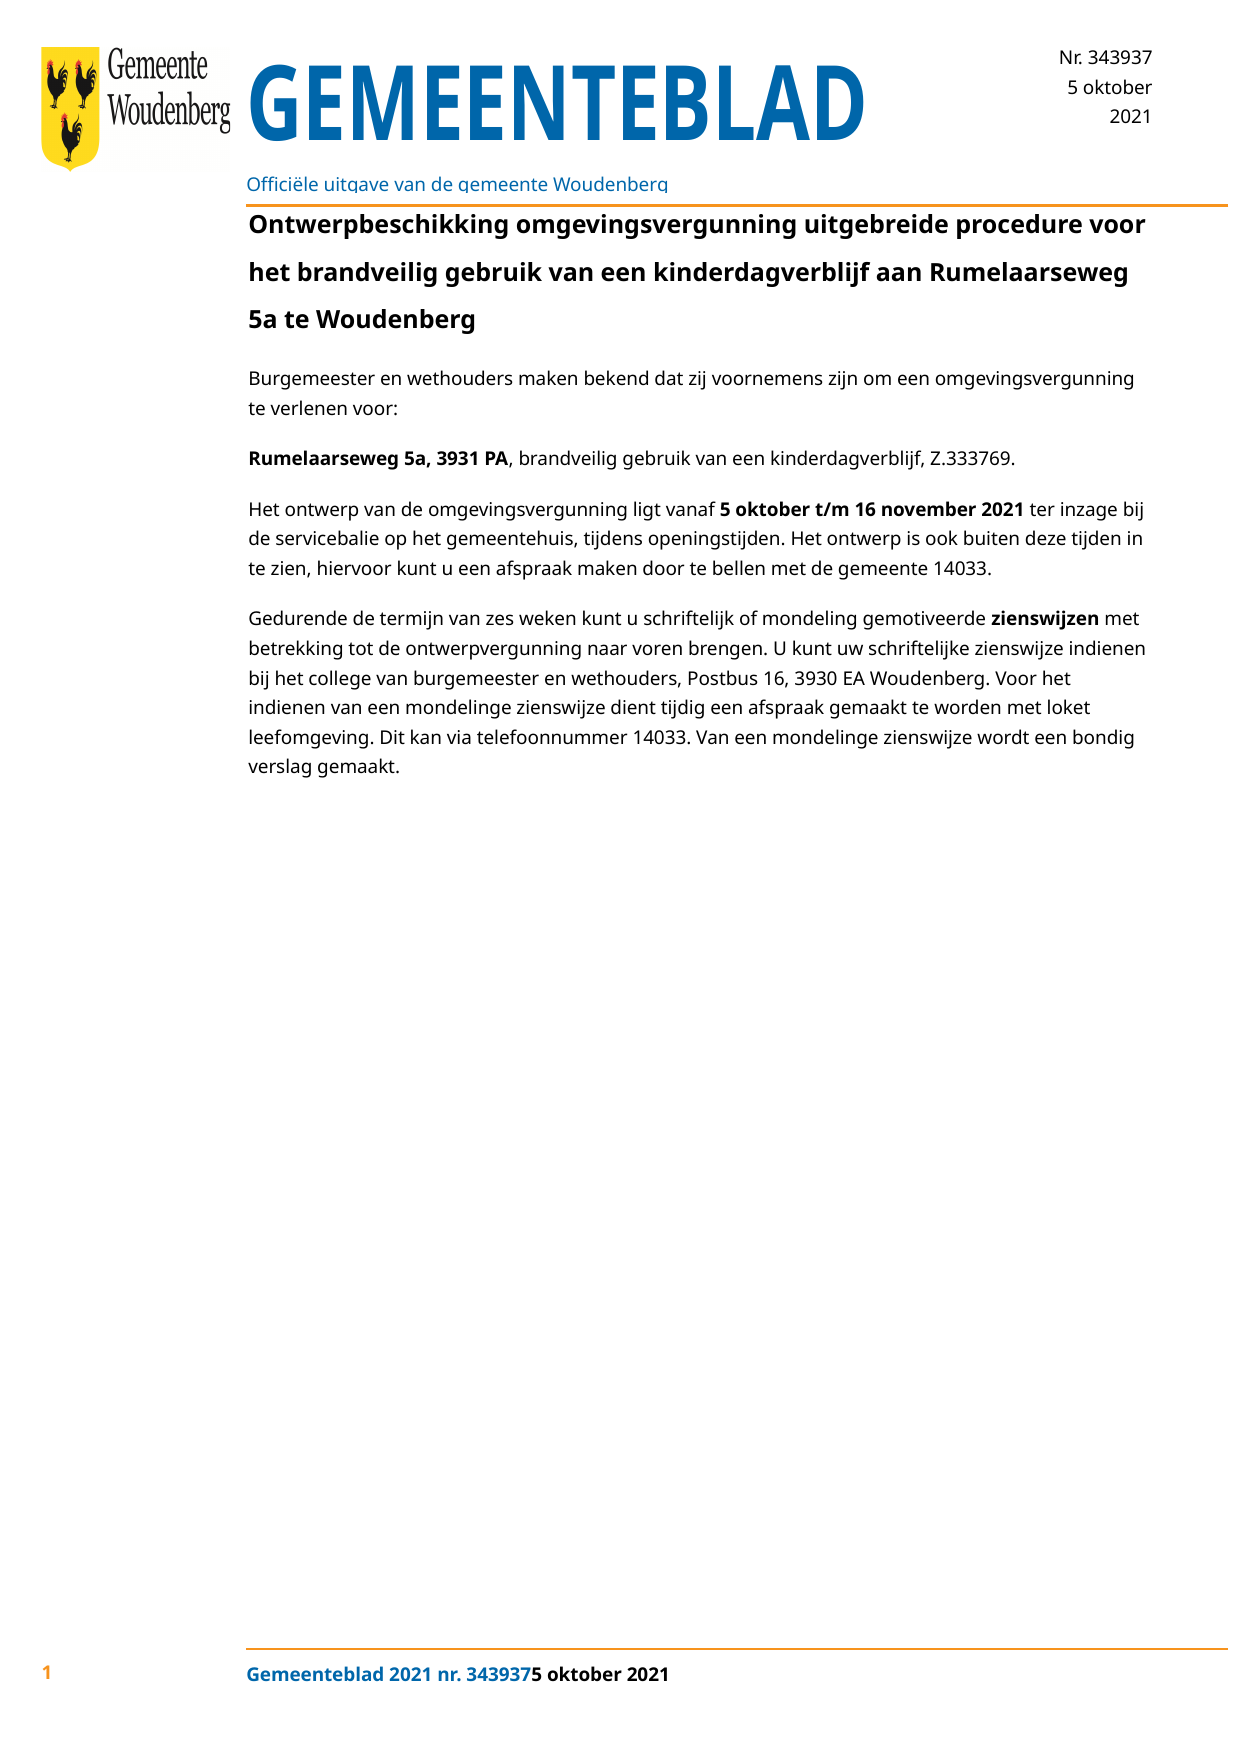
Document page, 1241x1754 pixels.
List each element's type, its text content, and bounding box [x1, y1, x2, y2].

text Ontwerpbeschikking omgevingsvergunning uitgebreide procedure voor het brandveilig gebruik van een kinderdagverblijf aan Rumelaarseweg 5a te Woudenberg [248, 207, 1152, 336]
text Burgemeester en wethouders maken bekend dat zij voornemens zijn om een omgevingsvergunning te verlenen voor: [248, 366, 1152, 421]
picture [41, 47, 231, 172]
text Gedurende de termijn van zes weken kunt u schriftelijk of mondeling gemotiveerde zienswijzen met betrekking tot de ontwerpvergunning naar voren brengen. U kunt uw schriftelijke zienswijze indienen bij het college van burgemeester en wethouders, Postbus 16, 3930 EA Woudenberg. Voor het indienen van een mondelinge zienswijze dient tijdig een afspraak gemaakt te worden met loket leefomgeving. Dit kan via telefoonnummer 14033. Van een mondelinge zienswijze wordt een bondig verslag gemaakt. [248, 606, 1152, 779]
text Het ontwerp van de omgevingsvergunning ligt vanaf 5 oktober t/m 16 november 2021 ter inzage bij de servicebalie op het gemeentehuis, tijdens openingstijden. Het ontwerp is ook buiten deze tijden in te zien, hiervoor kunt u een afspraak maken door te bellen met de gemeente 14033. [248, 496, 1152, 581]
text Rumelaarseweg 5a, 3931 PA, brandveilig gebruik van een kinderdagverblijf, Z.333769. [248, 446, 1152, 471]
